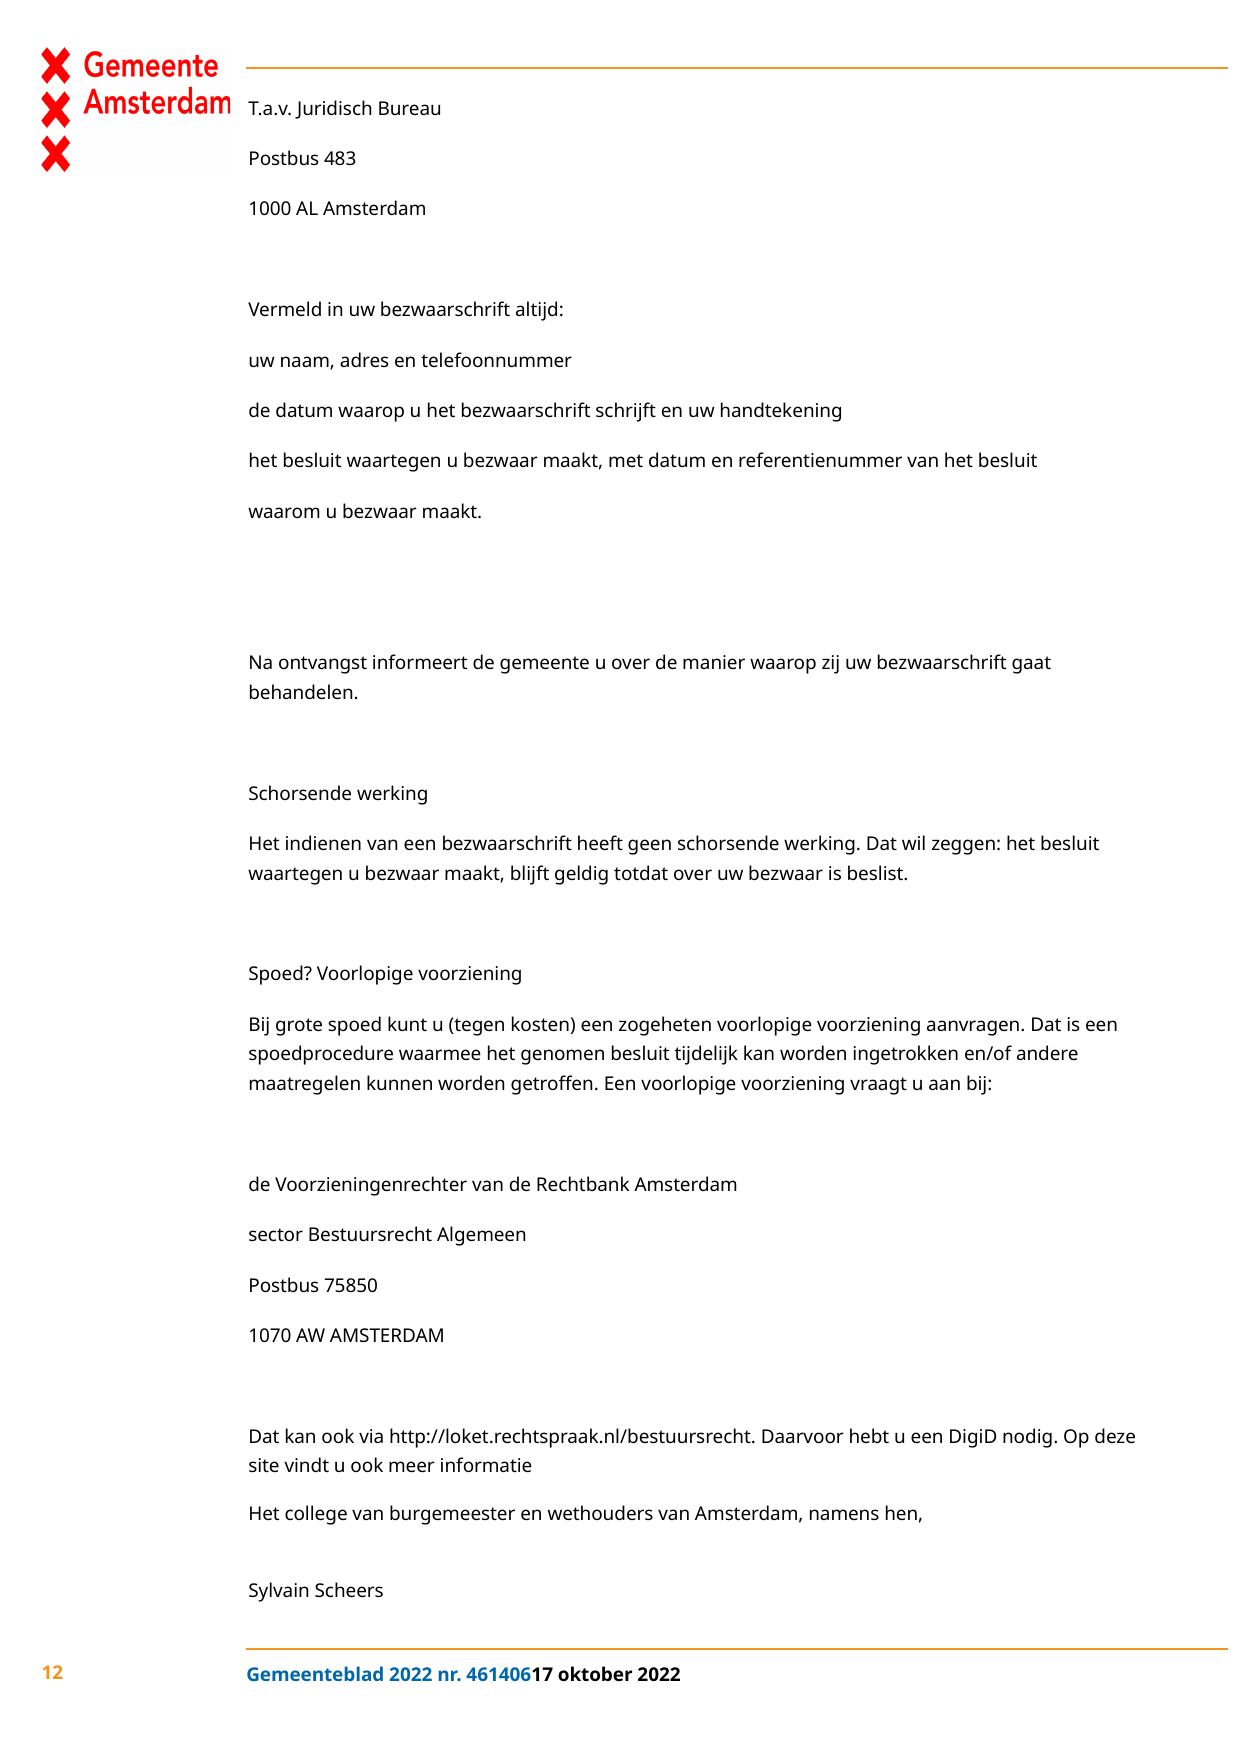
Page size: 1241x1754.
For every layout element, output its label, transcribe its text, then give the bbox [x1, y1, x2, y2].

text Het college van burgemeester en wethouders van Amsterdam, namens hen, [248, 1501, 1152, 1526]
text Dat kan ook via http://loket.rechtspraak.nl/bestuursrecht. Daarvoor hebt u een DigiD nodig. Op deze site vindt u ook meer informatie [248, 1423, 1152, 1478]
text Het indienen van een bezwaarschrift heeft geen schorsende werking. Dat wil zeggen: het besluit waartegen u bezwaar maakt, blijft geldig totdat over uw bezwaar is beslist. [248, 830, 1152, 886]
text Postbus 75850 [248, 1272, 1152, 1298]
picture [41, 47, 231, 172]
text uw naam, adres en telefoonnummer [248, 347, 1152, 373]
text Bij grote spoed kunt u (tegen kosten) een zogeheten voorlopige voorziening aanvragen. Dat is een spoedprocedure waarmee het genomen besluit tijdelijk kan worden ingetrokken en/of andere maatregelen kunnen worden getroffen. Een voorlopige voorziening vraagt u aan bij: [248, 1011, 1152, 1096]
text Sylvain Scheers [248, 1578, 1152, 1603]
text de datum waarop u het bezwaarschrift schrijft en uw handtekening [248, 397, 1152, 423]
text Spoed? Voorlopige voorziening [248, 961, 1152, 986]
text waarom u bezwaar maakt. [248, 498, 1152, 524]
text 1070 AW AMSTERDAM [248, 1322, 1152, 1348]
text Schorsende werking [248, 780, 1152, 806]
text het besluit waartegen u bezwaar maakt, met datum en referentienummer van het besluit [248, 448, 1152, 473]
text sector Bestuursrecht Algemeen [248, 1221, 1152, 1247]
text Vermeld in uw bezwaarschrift altijd: [248, 296, 1152, 322]
text Na ontvangst informeert de gemeente u over de manier waarop zij uw bezwaarschrift gaat behandelen. [248, 649, 1152, 705]
text T.a.v. Juridisch Bureau [248, 95, 1152, 121]
text de Voorzieningenrechter van de Rechtbank Amsterdam [248, 1171, 1152, 1197]
text 1000 AL Amsterdam [248, 196, 1152, 221]
text Postbus 483 [248, 145, 1152, 171]
